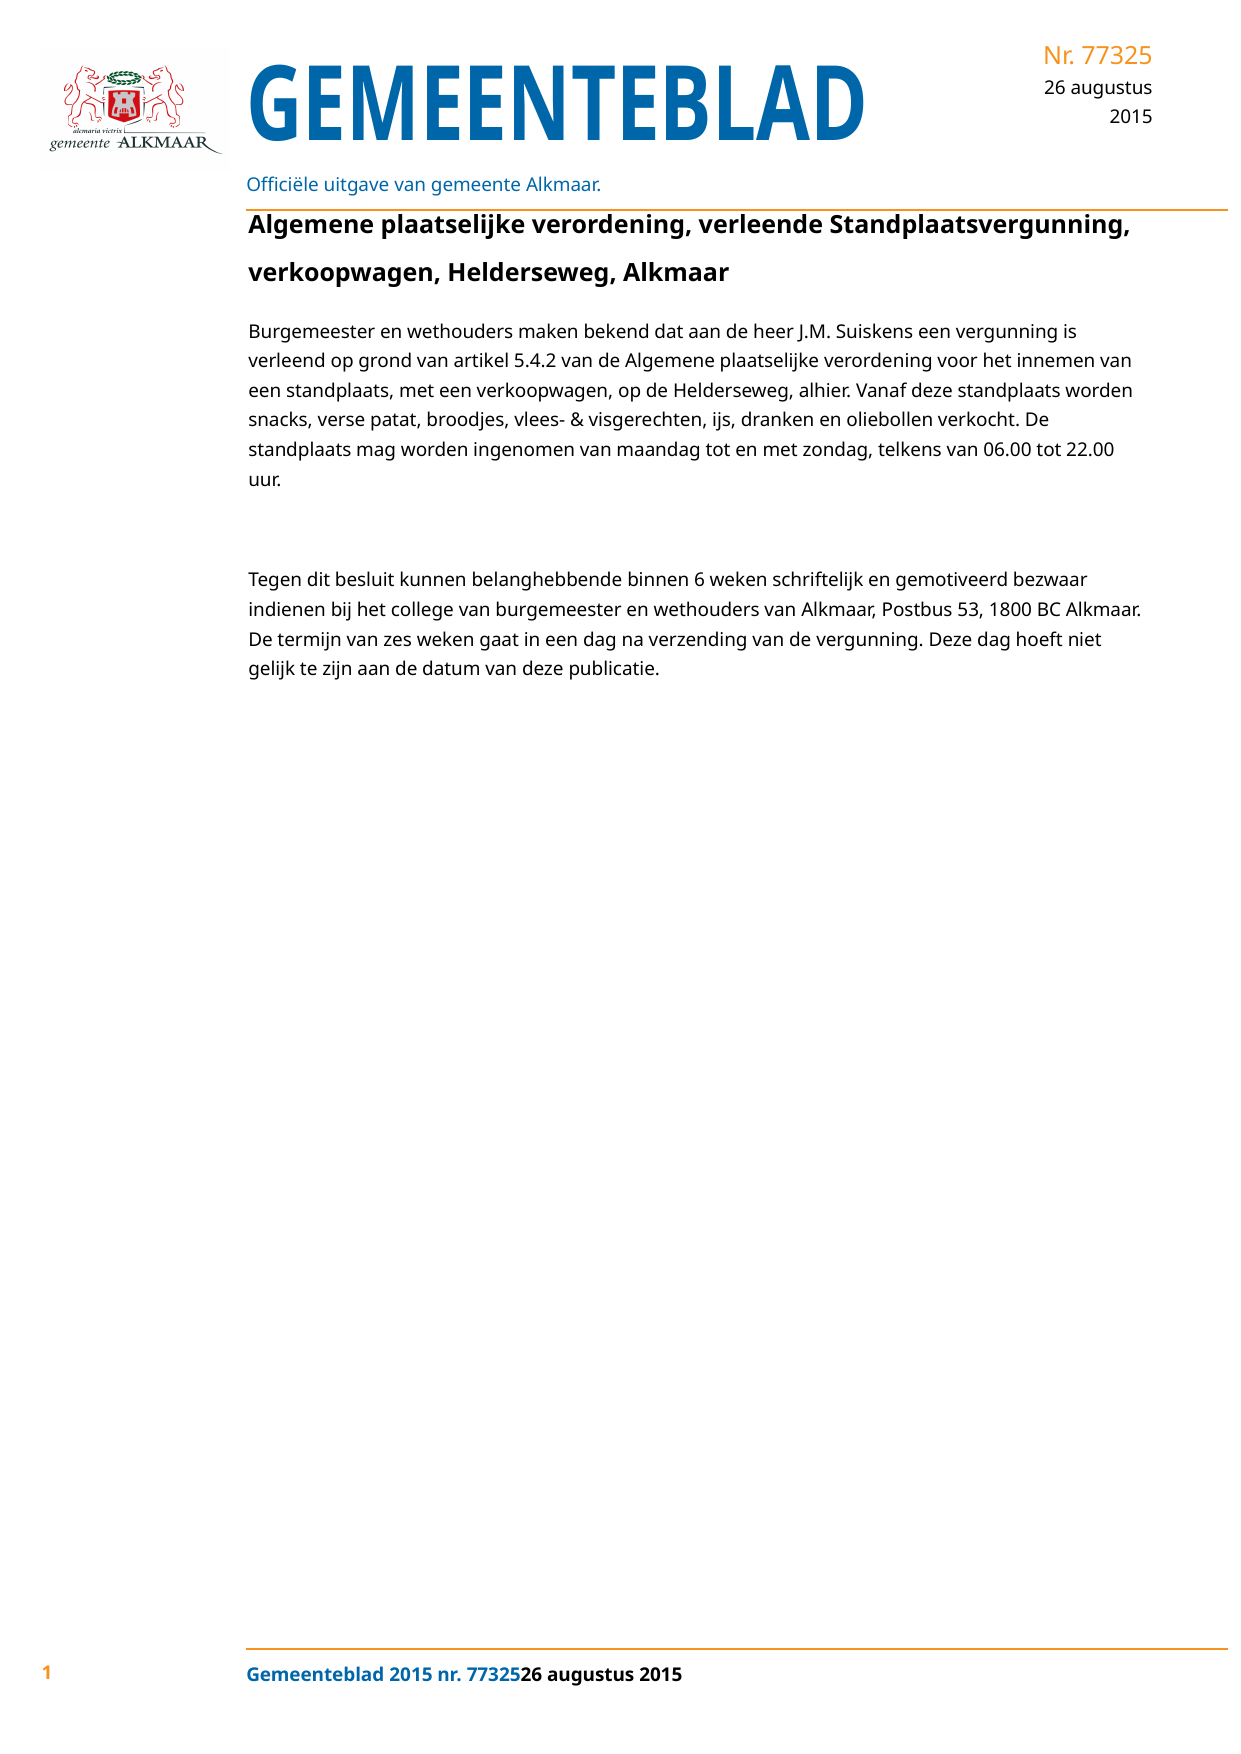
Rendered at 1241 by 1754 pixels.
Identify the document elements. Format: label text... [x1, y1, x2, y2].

text Burgemeester en wethouders maken bekend dat aan de heer J.M. Suiskens een vergunning is verleend op grond van artikel 5.4.2 van de Algemene plaatselijke verorde­ning voor het innemen van een standplaats, met een verkoopwagen, op de Helderseweg, alhier. Vanaf deze standplaats worden snacks, verse patat, broodjes, vlees- & visgerechten, ijs, dranken en oliebollen verkocht. De standplaats mag worden ingenomen van maandag tot en met zondag, telkens van 06.00 tot 22.00 uur. [248, 318, 1152, 492]
picture [41, 47, 231, 172]
text Algemene plaatselijke verorde­ning, verleende Standplaatsvergunning, verkoopwagen, Helderseweg, Alkmaar [248, 211, 1152, 288]
text Tegen dit besluit kunnen belanghebbende binnen 6 weken schriftelijk en gemotiveerd bezwaar indienen bij het college van burgemeester en wethouders van Alkmaar, Postbus 53, 1800 BC Alkmaar. De termijn van zes weken gaat in een dag na verzending van de vergunning. Deze dag hoeft niet gelijk te zijn aan de datum van deze publicatie. [248, 567, 1152, 681]
